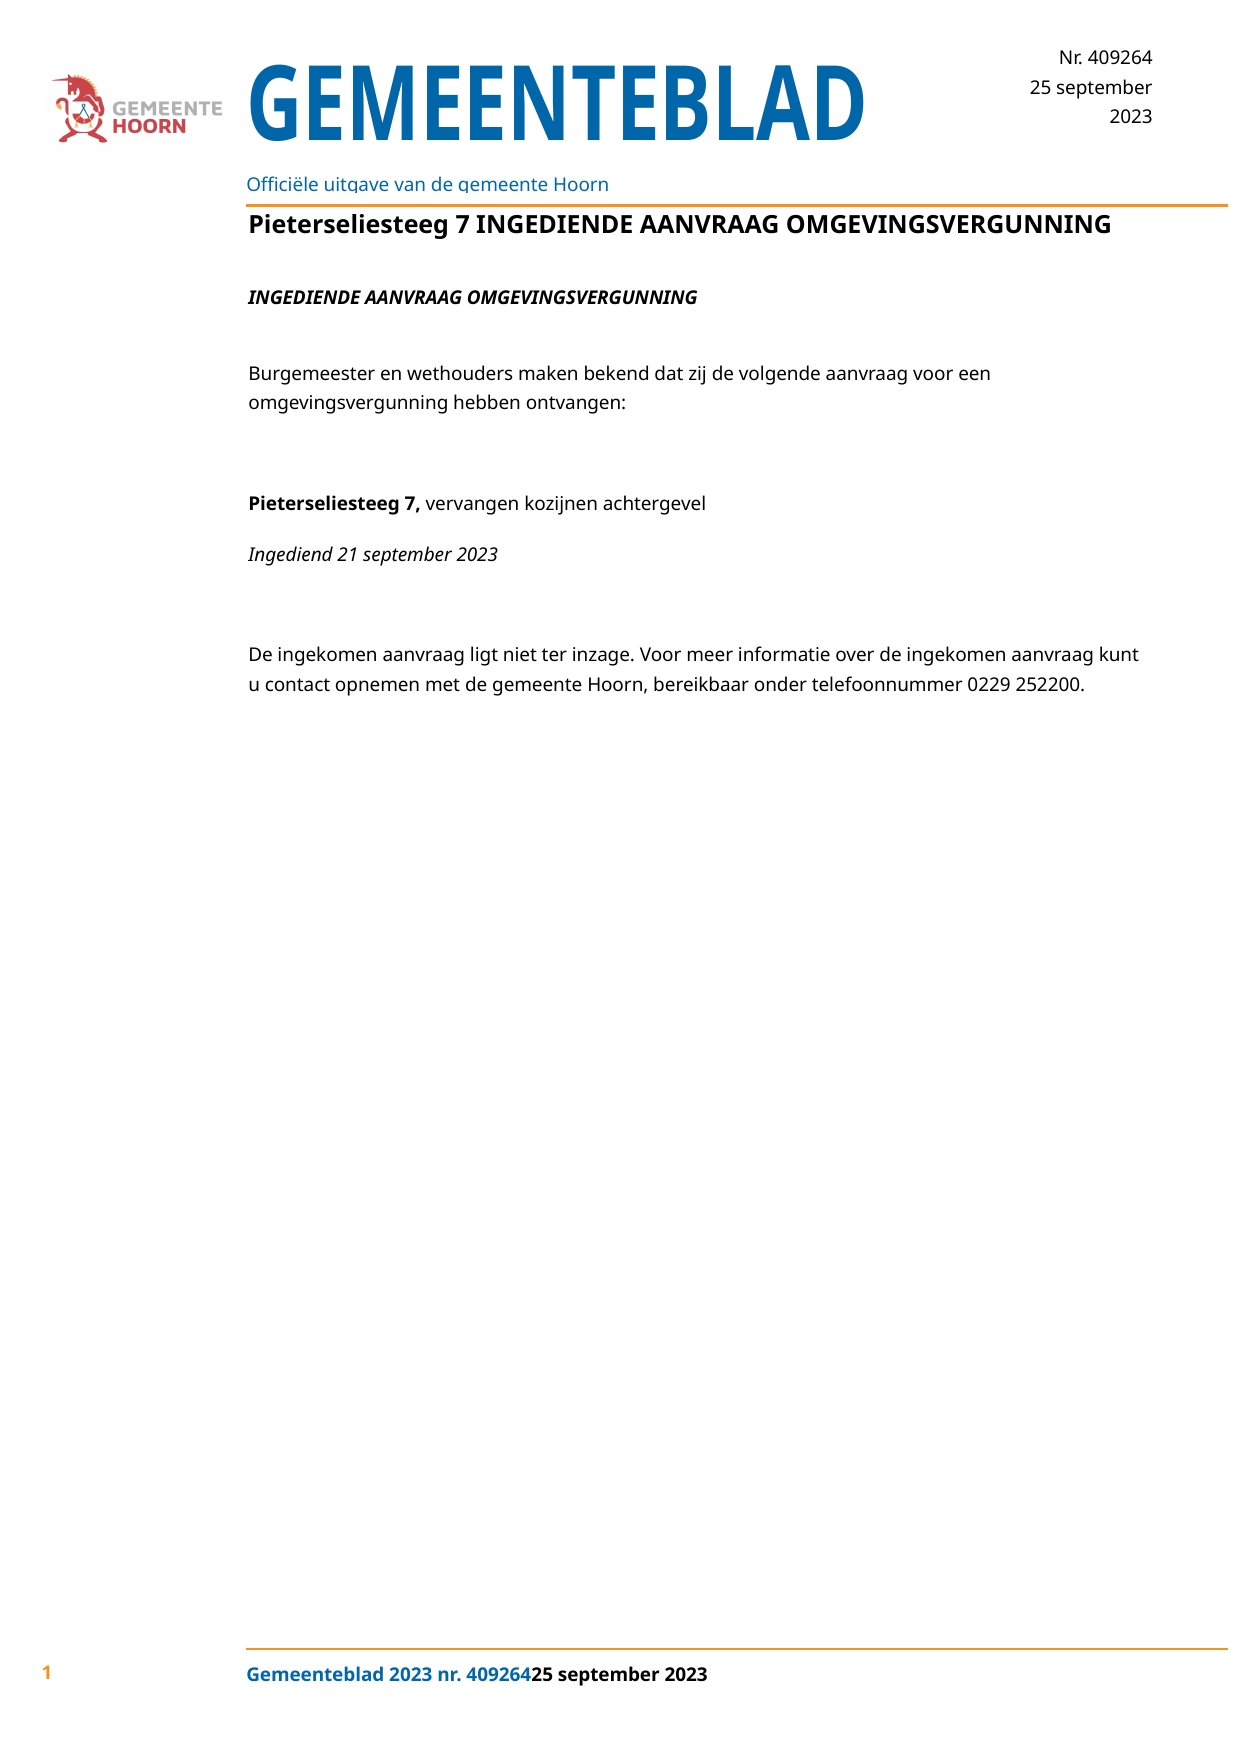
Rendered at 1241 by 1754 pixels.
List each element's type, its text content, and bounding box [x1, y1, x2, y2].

picture [41, 47, 231, 172]
text De ingekomen aanvraag ligt niet ter inzage. Voor meer informatie over de ingekomen aanvraag kunt u contact opnemen met de gemeente Hoorn, bereikbaar onder telefoonnummer 0229 252200. [248, 642, 1152, 697]
text INGEDIENDE AANVRAAG OMGEVINGSVERGUNNING [248, 284, 1152, 309]
text Burgemeester en wethouders maken bekend dat zij de volgende aanvraag voor een omgevingsvergunning hebben ontvangen: [248, 360, 1152, 415]
text Pieterseliesteeg 7 INGEDIENDE AANVRAAG OMGEVINGSVERGUNNING [248, 207, 1152, 241]
text Ingediend 21 september 2023 [248, 541, 1152, 567]
text Pieterseliesteeg 7, vervangen kozijnen achtergevel [248, 490, 1152, 516]
